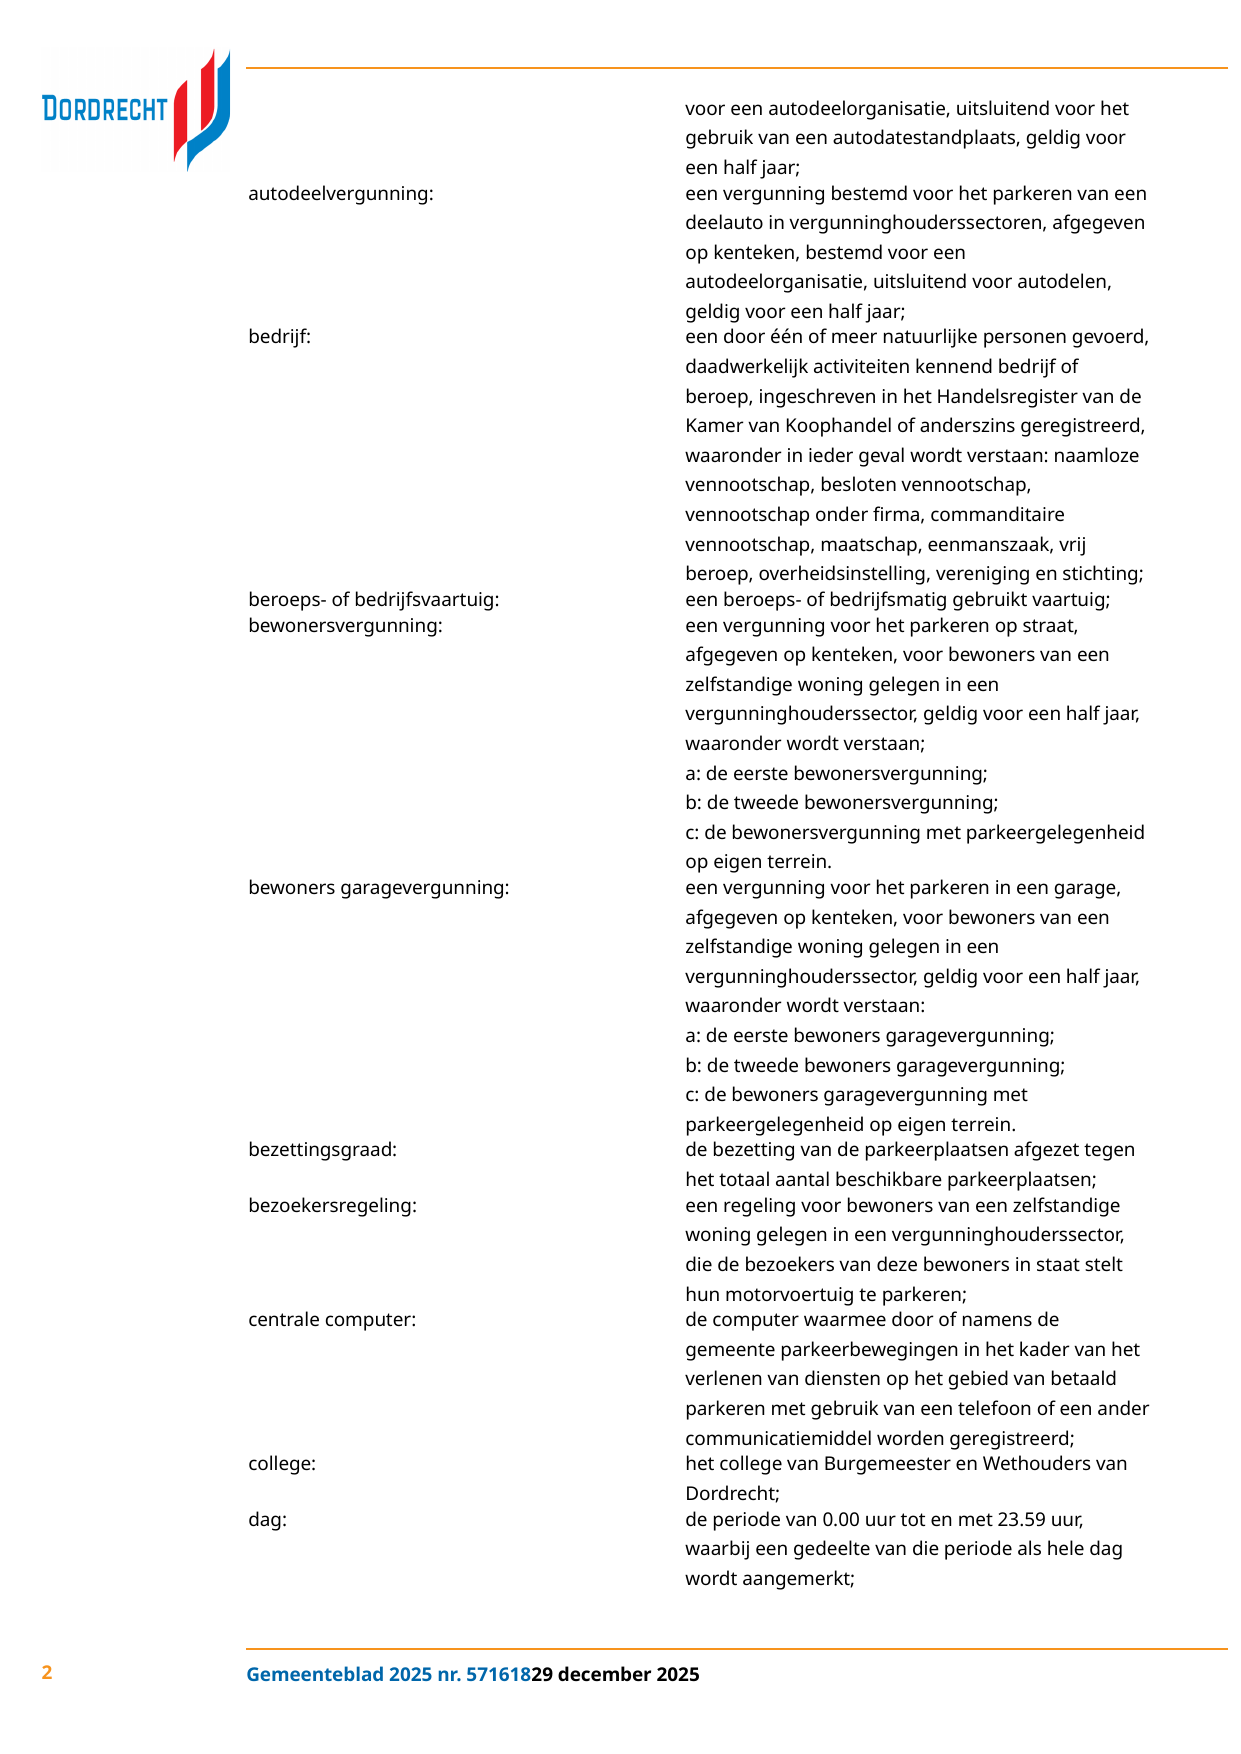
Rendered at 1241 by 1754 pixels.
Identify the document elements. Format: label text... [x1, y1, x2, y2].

table_cell een regeling voor bewoners van een zelfstandige woning gelegen in een vergunninghouderssector, die de bezoekers van deze bewoners in staat stelt hun motorvoertuig te parkeren; [685, 1192, 1152, 1306]
table_cell een vergunning voor het parkeren in een garage, afgegeven op kenteken, voor bewoners van een zelfstandige woning gelegen in een vergunninghouderssector, geldig voor een half jaar, waaronder wordt verstaan: a: de eerste bewoners garagevergunning; b: de tweede bewoners garagevergunning; c: de bewoners garagevergunning met parkeergelegenheid op eigen terrein. [685, 874, 1152, 1137]
table_cell de bezetting van de parkeerplaatsen afgezet tegen het totaal aantal beschikbare parkeerplaatsen; [685, 1137, 1152, 1192]
table_cell bewoners garagevergunning: [248, 874, 685, 1137]
table_cell dag: [248, 1506, 685, 1591]
table_cell een vergunning voor het parkeren op straat, afgegeven op kenteken, voor bewoners van een zelfstandige woning gelegen in een vergunninghouderssector, geldig voor een half jaar, waaronder wordt verstaan; a: de eerste bewonersvergunning; b: de tweede bewonersvergunning; c: de bewonersvergunning met parkeergelegenheid op eigen terrein. [685, 612, 1152, 874]
table_cell autodeelvergunning: [248, 180, 685, 324]
table_cell een beroeps- of bedrijfsmatig gebruikt vaartuig; [685, 586, 1152, 612]
picture [41, 47, 231, 172]
table_cell een vergunning bestemd voor het parkeren van een deelauto in vergunninghouderssectoren, afgegeven op kenteken, bestemd voor een autodeelorganisatie, uitsluitend voor autodelen, geldig voor een half jaar; [685, 180, 1152, 324]
table_cell centrale computer: [248, 1306, 685, 1451]
table_cell het college van Burgemeester en Wethouders van Dordrecht; [685, 1451, 1152, 1506]
table_cell de computer waarmee door of namens de gemeente parkeerbewegingen in het kader van het verlenen van diensten op het gebied van betaald parkeren met gebruik van een telefoon of een ander communicatiemiddel worden geregistreerd; [685, 1306, 1152, 1451]
table_cell bezoekersregeling: [248, 1192, 685, 1306]
table_cell de periode van 0.00 uur tot en met 23.59 uur, waarbij een gedeelte van die periode als hele dag wordt aangemerkt; [685, 1506, 1152, 1591]
table_cell bewonersvergunning: [248, 612, 685, 874]
table_cell bedrijf: [248, 324, 685, 586]
table_cell beroeps- of bedrijfsvaartuig: [248, 586, 685, 612]
table_cell bezettingsgraad: [248, 1137, 685, 1192]
table_cell een door één of meer natuurlijke personen gevoerd, daadwerkelijk activiteiten kennend bedrijf of beroep, ingeschreven in het Handelsregister van de Kamer van Koophandel of anderszins geregistreerd, waaronder in ieder geval wordt verstaan: naamloze vennootschap, besloten vennootschap, vennootschap onder firma, commanditaire vennootschap, maatschap, eenmanszaak, vrij beroep, overheidsinstelling, vereniging en stichting; [685, 324, 1152, 586]
table_cell college: [248, 1451, 685, 1506]
table_cell [248, 95, 685, 180]
table_cell voor een autodeelorganisatie, uitsluitend voor het gebruik van een autodatestandplaats, geldig voor een half jaar; [685, 95, 1152, 180]
